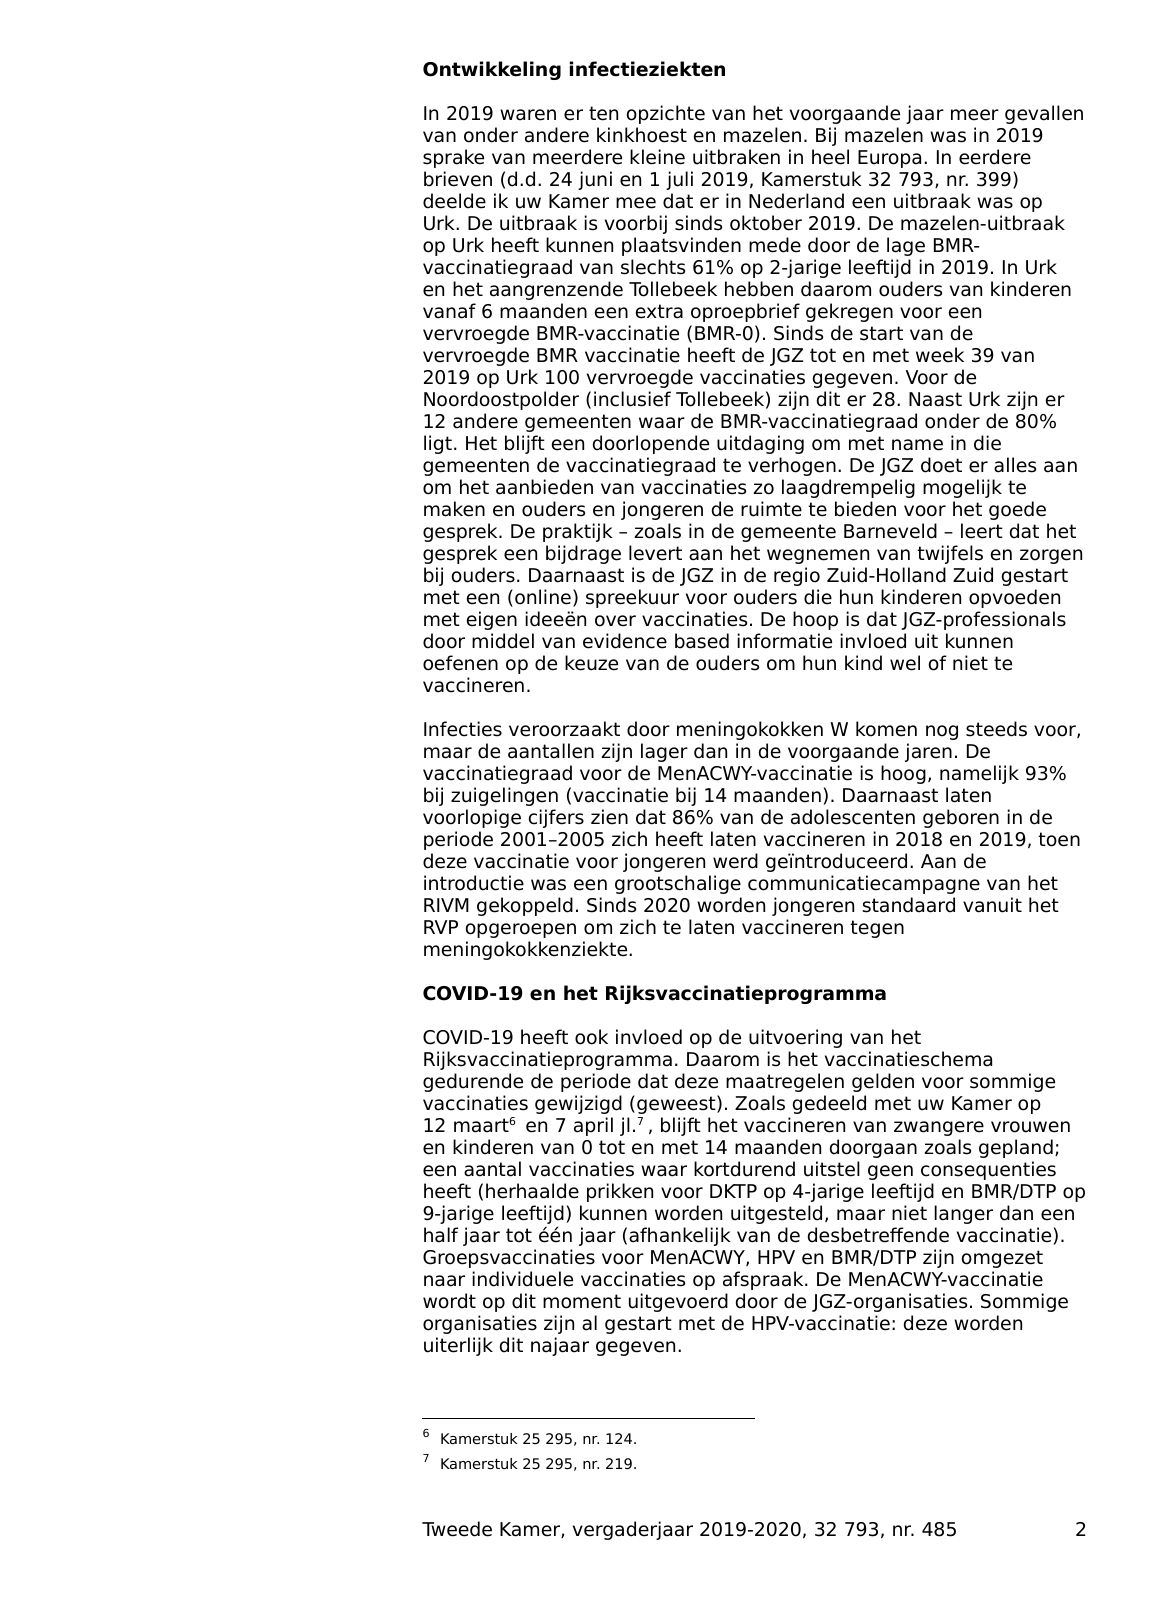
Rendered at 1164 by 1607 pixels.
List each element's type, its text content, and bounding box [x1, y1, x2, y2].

subtitle Ontwikkeling infectieziekten [422, 59, 1087, 81]
text In 2019 waren er ten opzichte van het voorgaande jaar meer gevallen van onder andere kinkhoest en mazelen. Bij mazelen was in 2019 sprake van meerdere kleine uitbraken in heel Europa. In eerdere brieven (d.d. 24 juni en 1 juli 2019, Kamerstuk 32 793, nr. 399) deelde ik uw Kamer mee dat er in Nederland een uitbraak was op Urk. De uitbraak is voorbij sinds oktober 2019. De mazelen-uitbraak op Urk heeft kunnen plaatsvinden mede door de lage BMR-vaccinatiegraad van slechts 61% op 2-jarige leeftijd in 2019. In Urk en het aangrenzende Tollebeek hebben daarom ouders van kinderen vanaf 6 maanden een extra oproepbrief gekregen voor een vervroegde BMR-vaccinatie (BMR-0). Sinds de start van de vervroegde BMR vaccinatie heeft de JGZ tot en met week 39 van 2019 op Urk 100 vervroegde vaccinaties gegeven. Voor de Noordoostpolder (inclusief Tollebeek) zijn dit er 28. Naast Urk zijn er 12 andere gemeenten waar de BMR-vaccinatiegraad onder de 80% ligt. Het blijft een doorlopende uitdaging om met name in die gemeenten de vaccinatiegraad te verhogen. De JGZ doet er alles aan om het aanbieden van vaccinaties zo laagdrempelig mogelijk te maken en ouders en jongeren de ruimte te bieden voor het goede gesprek. De praktijk – zoals in de gemeente Barneveld – leert dat het gesprek een bijdrage levert aan het wegnemen van twijfels en zorgen bij ouders. Daarnaast is de JGZ in de regio Zuid-Holland Zuid gestart met een (online) spreekuur voor ouders die hun kinderen opvoeden met eigen ideeën over vaccinaties. De hoop is dat JGZ-professionals door middel van evidence based informatie invloed uit kunnen oefenen op de keuze van de ouders om hun kind wel of niet te vaccineren. [422, 103, 1087, 697]
text COVID-19 heeft ook invloed op de uitvoering van het Rijksvaccinatieprogramma. Daarom is het vaccinatieschema gedurende de periode dat deze maatregelen gelden voor sommige vaccinaties gewijzigd (geweest). Zoals gedeeld met uw Kamer op 12 maart en 7 april jl., blijft het vaccineren van zwangere vrouwen en kinderen van 0 tot en met 14 maanden doorgaan zoals gepland; een aantal vaccinaties waar kortdurend uitstel geen consequenties heeft (herhaalde prikken voor DKTP op 4-jarige leeftijd en BMR/DTP op 9-jarige leeftijd) kunnen worden uitgesteld, maar niet langer dan een half jaar tot één jaar (afhankelijk van de desbetreffende vaccinatie). Groepsvaccinaties voor MenACWY, HPV en BMR/DTP zijn omgezet naar individuele vaccinaties op afspraak. De MenACWY-vaccinatie wordt op dit moment uitgevoerd door de JGZ-organisaties. Sommige organisaties zijn al gestart met de HPV-vaccinatie: deze worden uiterlijk dit najaar gegeven. [422, 1027, 1087, 1357]
text Kamerstuk 25 295, nr. 124. [422, 1427, 1087, 1449]
text Infecties veroorzaakt door meningokokken W komen nog steeds voor, maar de aantallen zijn lager dan in de voorgaande jaren. De vaccinatiegraad voor de MenACWY-vaccinatie is hoog, namelijk 93% bij zuigelingen (vaccinatie bij 14 maanden). Daarnaast laten voorlopige cijfers zien dat 86% van de adolescenten geboren in de periode 2001–2005 zich heeft laten vaccineren in 2018 en 2019, toen deze vaccinatie voor jongeren werd geïntroduceerd. Aan de introductie was een grootschalige communicatiecampagne van het RIVM gekoppeld. Sinds 2020 worden jongeren standaard vanuit het RVP opgeroepen om zich te laten vaccineren tegen meningokokkenziekte. [422, 719, 1087, 961]
subtitle COVID-19 en het Rijksvaccinatieprogramma [422, 983, 1087, 1005]
text Kamerstuk 25 295, nr. 219. [422, 1452, 1087, 1474]
